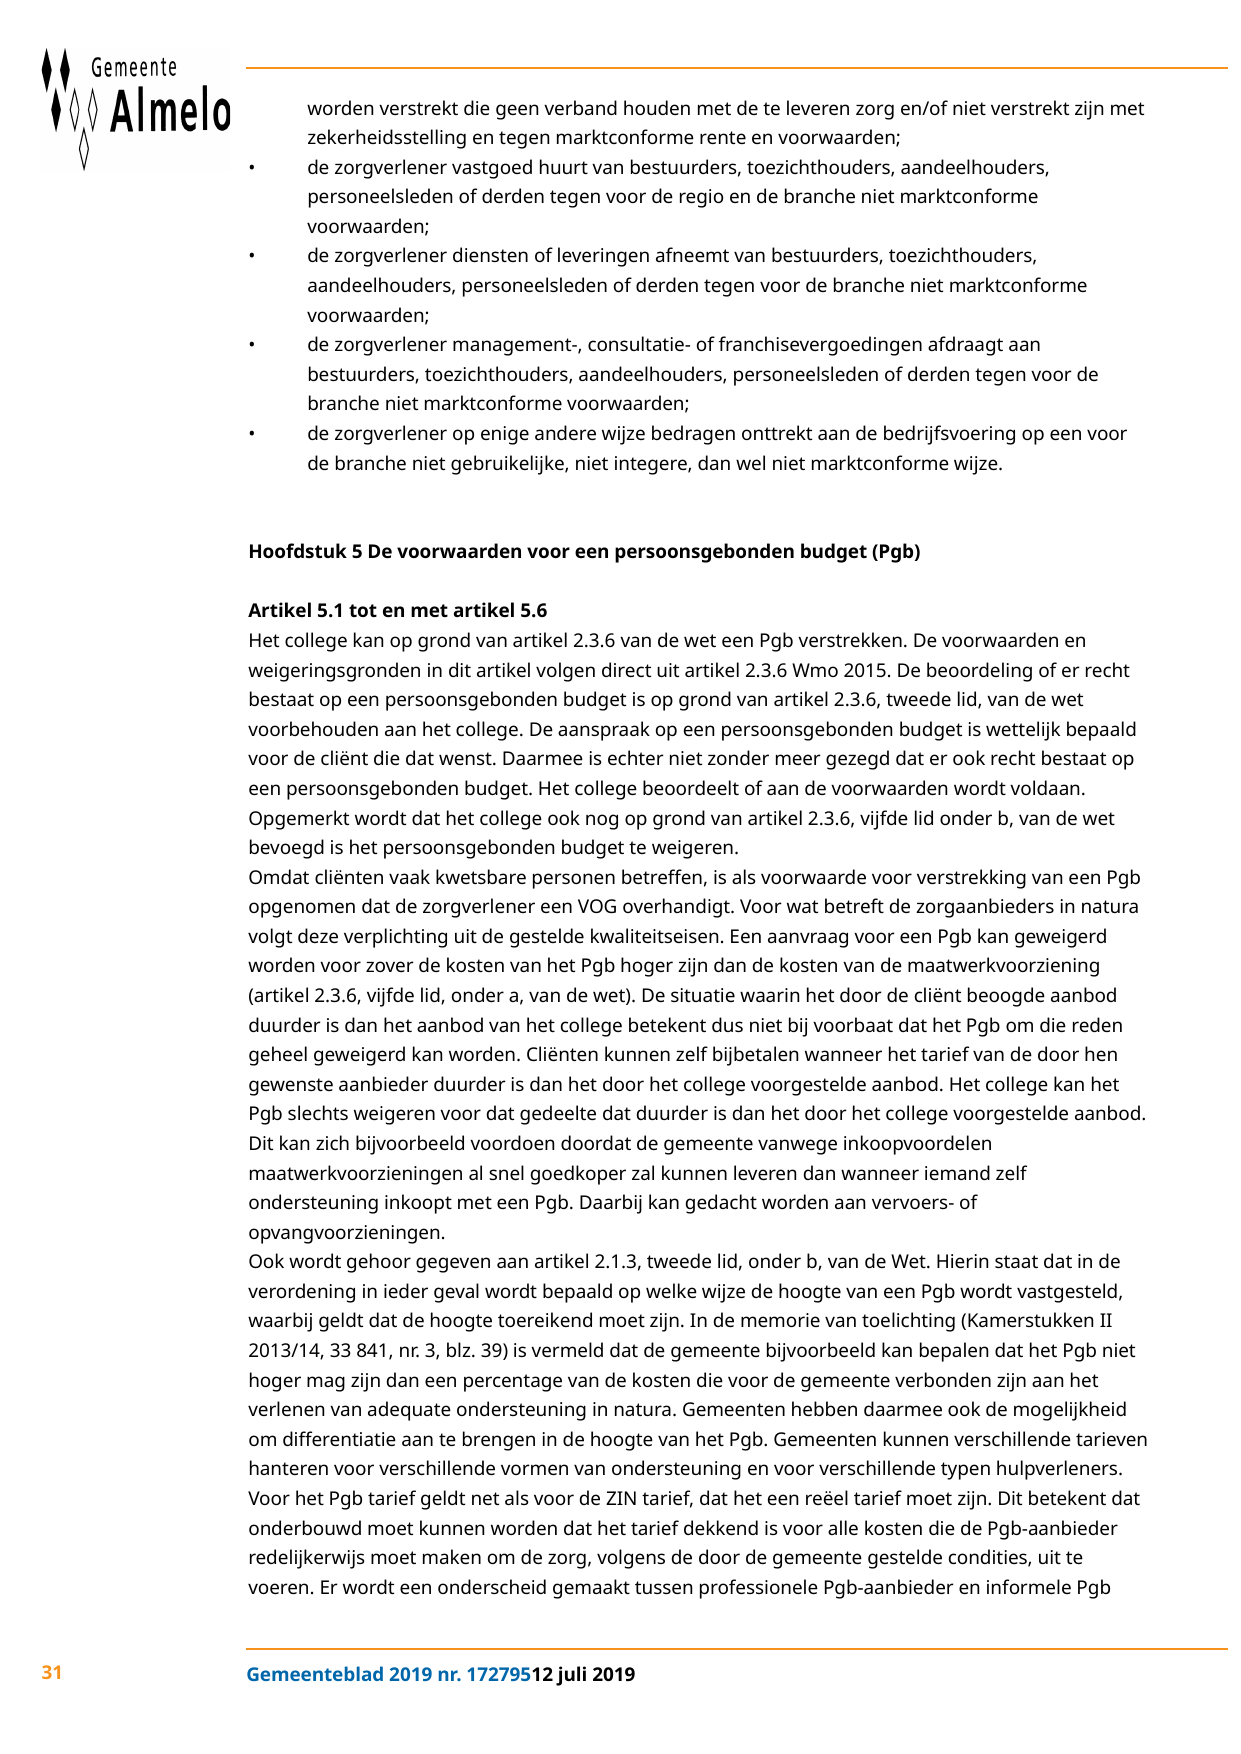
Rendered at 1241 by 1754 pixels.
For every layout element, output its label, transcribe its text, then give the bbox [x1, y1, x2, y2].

text Omdat cliënten vaak kwetsbare personen betreffen, is als voorwaarde voor verstrekking van een Pgb opgenomen dat de zorgverlener een VOG overhandigt. Voor wat betreft de zorgaanbieders in natura volgt deze verplichting uit de gestelde kwaliteitseisen. Een aanvraag voor een Pgb kan geweigerd worden voor zover de kosten van het Pgb hoger zijn dan de kosten van de maatwerkvoorziening (artikel 2.3.6, vijfde lid, onder a, van de wet). De situatie waarin het door de cliënt beoogde aanbod duurder is dan het aanbod van het college betekent dus niet bij voorbaat dat het Pgb om die reden geheel geweigerd kan worden. Cliënten kunnen zelf bijbetalen wanneer het tarief van de door hen gewenste aanbieder duurder is dan het door het college voorgestelde aanbod. Het college kan het Pgb slechts weigeren voor dat gedeelte dat duurder is dan het door het college voorgestelde aanbod. Dit kan zich bijvoorbeeld voordoen doordat de gemeente vanwege inkoopvoordelen maatwerkvoorzieningen al snel goedkoper zal kunnen leveren dan wanneer iemand zelf ondersteuning inkoopt met een Pgb. Daarbij kan gedacht worden aan vervoers‐ of opvangvoorzieningen. [248, 864, 1152, 1245]
list de zorgverlener op enige andere wijze bedragen onttrekt aan de bedrijfsvoering op een voor de branche niet gebruikelijke, niet integere, dan wel niet marktconforme wijze. [248, 420, 1152, 476]
text Hoofdstuk 5 De voorwaarden voor een persoonsgebonden budget (Pgb) [248, 538, 1152, 564]
text Het college kan op grond van artikel 2.3.6 van de wet een Pgb verstrekken. De voorwaarden en weigeringsgronden in dit artikel volgen direct uit artikel 2.3.6 Wmo 2015. De beoordeling of er recht bestaat op een persoonsgebonden budget is op grond van artikel 2.3.6, tweede lid, van de wet voorbehouden aan het college. De aanspraak op een persoonsgebonden budget is wettelijk bepaald voor de cliënt die dat wenst. Daarmee is echter niet zonder meer gezegd dat er ook recht bestaat op een persoonsgebonden budget. Het college beoordeelt of aan de voorwaarden wordt voldaan. Opgemerkt wordt dat het college ook nog op grond van artikel 2.3.6, vijfde lid onder b, van de wet bevoegd is het persoonsgebonden budget te weigeren. [248, 627, 1152, 860]
list de zorgverlener vastgoed huurt van bestuurders, toezichthouders, aandeelhouders, personeelsleden of derden tegen voor de regio en de branche niet marktconforme voorwaarden; [248, 154, 1152, 239]
picture [41, 47, 231, 172]
list de zorgverlener management-, consultatie- of franchisevergoedingen afdraagt aan bestuurders, toezichthouders, aandeelhouders, personeelsleden of derden tegen voor de branche niet marktconforme voorwaarden; [248, 331, 1152, 416]
list worden verstrekt die geen verband houden met de te leveren zorg en/of niet verstrekt zijn met zekerheidsstelling en tegen marktconforme rente en voorwaarden; [248, 95, 1152, 150]
list de zorgverlener diensten of leveringen afneemt van bestuurders, toezichthouders, aandeelhouders, personeelsleden of derden tegen voor de branche niet marktconforme voorwaarden; [248, 243, 1152, 328]
text Artikel 5.1 tot en met artikel 5.6 [248, 598, 1152, 623]
text Ook wordt gehoor gegeven aan artikel 2.1.3, tweede lid, onder b, van de Wet. Hierin staat dat in de verordening in ieder geval wordt bepaald op welke wijze de hoogte van een Pgb wordt vastgesteld, waarbij geldt dat de hoogte toereikend moet zijn. In de memorie van toelichting (Kamerstukken II 2013/14, 33 841, nr. 3, blz. 39) is vermeld dat de gemeente bijvoorbeeld kan bepalen dat het Pgb niet hoger mag zijn dan een percentage van de kosten die voor de gemeente verbonden zijn aan het verlenen van adequate ondersteuning in natura. Gemeenten hebben daarmee ook de mogelijkheid om differentiatie aan te brengen in de hoogte van het Pgb. Gemeenten kunnen verschillende tarieven hanteren voor verschillende vormen van ondersteuning en voor verschillende typen hulpverleners. Voor het Pgb tarief geldt net als voor de ZIN tarief, dat het een reëel tarief moet zijn. Dit betekent dat onderbouwd moet kunnen worden dat het tarief dekkend is voor alle kosten die de Pgb-aanbieder redelijkerwijs moet maken om de zorg, volgens de door de gemeente gestelde condities, uit te voeren. Er wordt een onderscheid gemaakt tussen professionele Pgb-aanbieder en informele Pgb [248, 1248, 1152, 1600]
